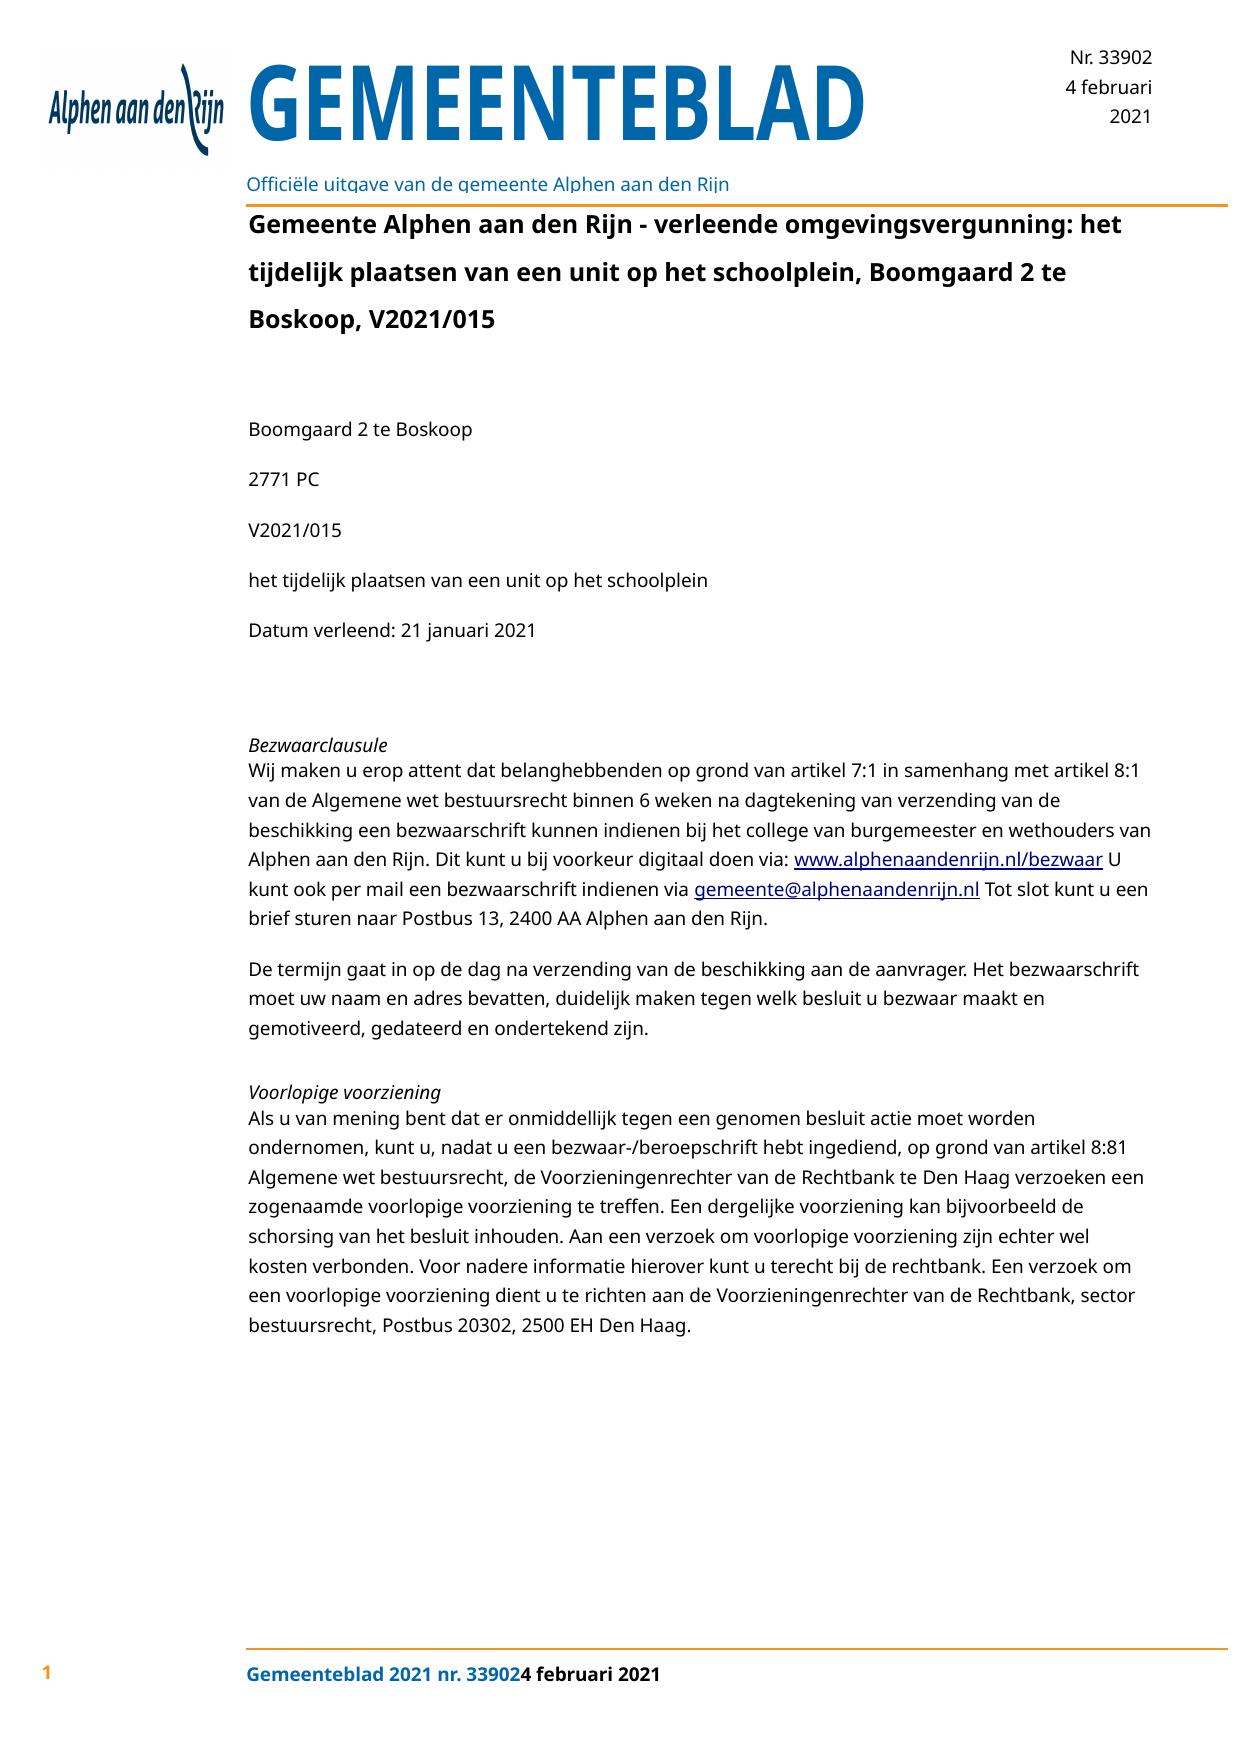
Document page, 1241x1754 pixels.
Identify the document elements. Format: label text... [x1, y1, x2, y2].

text Wij maken u erop attent dat belanghebbenden op grond van artikel 7:1 in samenhang met artikel 8:1 van de Algemene wet bestuursrecht binnen 6 weken na dagtekening van verzending van de beschikking een bezwaarschrift kunnen indienen bij het college van burgemeester en wethouders van Alphen aan den Rijn. Dit kunt u bij voorkeur digitaal doen via: www.alphenaandenrijn.nl/bezwaar U kunt ook per mail een bezwaarschrift indienen via gemeente@alphenaandenrijn.nl Tot slot kunt u een brief sturen naar Postbus 13, 2400 AA Alphen aan den Rijn. [248, 758, 1152, 931]
text Datum verleend: 21 januari 2021 [248, 618, 1152, 643]
text Bezwaarclausule [248, 732, 1152, 758]
text V2021/015 [248, 517, 1152, 542]
text Gemeente Alphen aan den Rijn - verleende omgevingsvergunning: het tijdelijk plaatsen van een unit op het schoolplein, Boomgaard 2 te Boskoop, V2021/015 [248, 207, 1152, 336]
text Als u van mening bent dat er onmiddellijk tegen een genomen besluit actie moet worden ondernomen, kunt u, nadat u een bezwaar-/beroepschrift hebt ingediend, op grond van artikel 8:81 Algemene wet bestuursrecht, de Voorzieningenrechter van de Rechtbank te Den Haag verzoeken een zogenaamde voorlopige voorziening te treffen. Een dergelijke voorziening kan bijvoorbeeld de schorsing van het besluit inhouden. Aan een verzoek om voorlopige voorziening zijn echter wel kosten verbonden. Voor nadere informatie hierover kunt u terecht bij de rechtbank. Een verzoek om een voorlopige voorziening dient u te richten aan de Voorzieningenrechter van de Rechtbank, sector bestuursrecht, Postbus 20302, 2500 EH Den Haag. [248, 1105, 1152, 1338]
text het tijdelijk plaatsen van een unit op het schoolplein [248, 567, 1152, 593]
text De termijn gaat in op de dag na verzending van de beschikking aan de aanvrager. Het bezwaarschrift moet uw naam en adres bevatten, duidelijk maken tegen welk besluit u bezwaar maakt en gemotiveerd, gedateerd en ondertekend zijn. [248, 956, 1152, 1041]
text Voorlopige voorziening [248, 1079, 1152, 1105]
picture [41, 47, 231, 172]
text Boomgaard 2 te Boskoop [248, 416, 1152, 442]
text 2771 PC [248, 466, 1152, 492]
